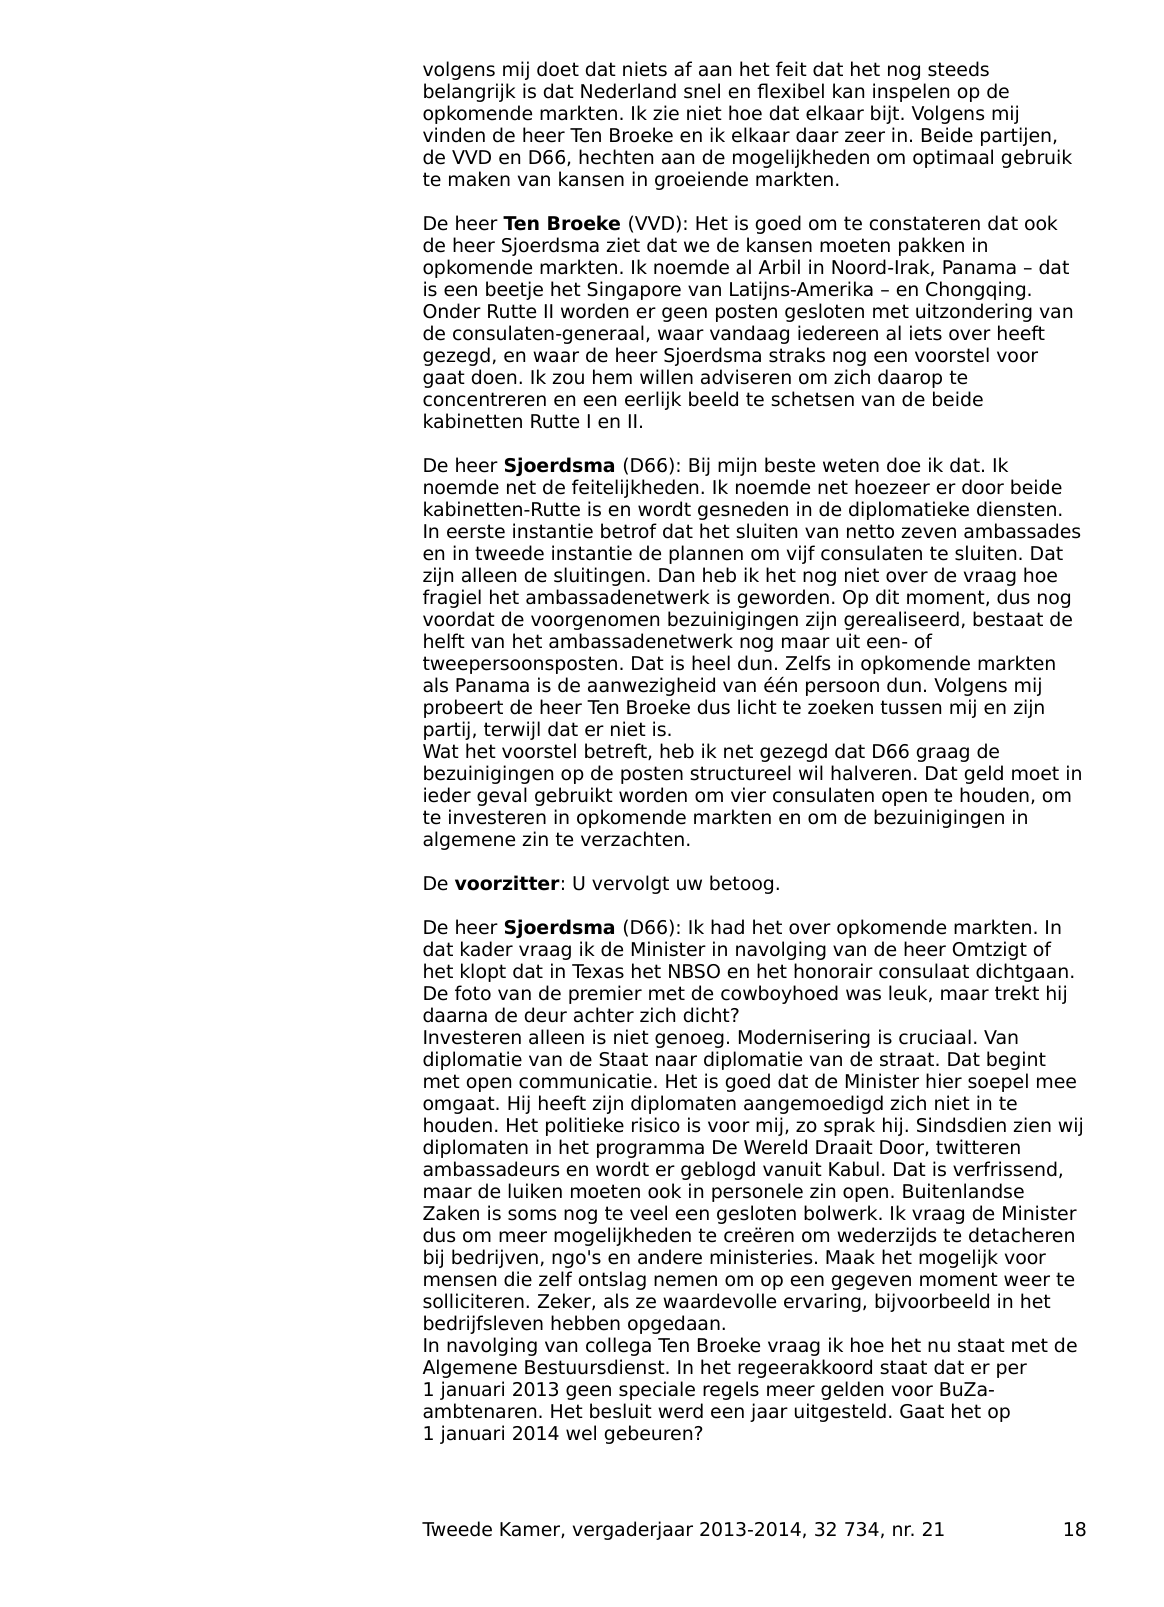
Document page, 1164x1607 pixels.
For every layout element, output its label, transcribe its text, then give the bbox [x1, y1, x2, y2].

text De voorzitter: U vervolgt uw betoog. [422, 873, 1087, 895]
text De heer Sjoerdsma (D66): Ik had het over opkomende markten. In dat kader vraag ik de Minister in navolging van de heer Omtzigt of het klopt dat in Texas het NBSO en het honorair consulaat dichtgaan. De foto van de premier met de cowboyhoed was leuk, maar trekt hij daarna de deur achter zich dicht? [422, 917, 1087, 1027]
text Investeren alleen is niet genoeg. Modernisering is cruciaal. Van diplomatie van de Staat naar diplomatie van de straat. Dat begint met open communicatie. Het is goed dat de Minister hier soepel mee omgaat. Hij heeft zijn diplomaten aangemoedigd zich niet in te houden. Het politieke risico is voor mij, zo sprak hij. Sindsdien zien wij diplomaten in het programma De Wereld Draait Door, twitteren ambassadeurs en wordt er geblogd vanuit Kabul. Dat is verfrissend, maar de luiken moeten ook in personele zin open. Buitenlandse Zaken is soms nog te veel een gesloten bolwerk. Ik vraag de Minister dus om meer mogelijkheden te creëren om wederzijds te detacheren bij bedrijven, ngo's en andere ministeries. Maak het mogelijk voor mensen die zelf ontslag nemen om op een gegeven moment weer te solliciteren. Zeker, als ze waardevolle ervaring, bijvoorbeeld in het bedrijfsleven hebben opgedaan. [422, 1027, 1087, 1335]
text In navolging van collega Ten Broeke vraag ik hoe het nu staat met de Algemene Bestuursdienst. In het regeerakkoord staat dat er per 1 januari 2013 geen speciale regels meer gelden voor BuZa-ambtenaren. Het besluit werd een jaar uitgesteld. Gaat het op 1 januari 2014 wel gebeuren? [422, 1335, 1087, 1444]
text De heer Sjoerdsma (D66): Bij mijn beste weten doe ik dat. Ik noemde net de feitelijkheden. Ik noemde net hoezeer er door beide kabinetten-Rutte is en wordt gesneden in de diplomatieke diensten. In eerste instantie betrof dat het sluiten van netto zeven ambassades en in tweede instantie de plannen om vijf consulaten te sluiten. Dat zijn alleen de sluitingen. Dan heb ik het nog niet over de vraag hoe fragiel het ambassadenetwerk is geworden. Op dit moment, dus nog voordat de voorgenomen bezuinigingen zijn gerealiseerd, bestaat de helft van het ambassadenetwerk nog maar uit een- of tweepersoonsposten. Dat is heel dun. Zelfs in opkomende markten als Panama is de aanwezigheid van één persoon dun. Volgens mij probeert de heer Ten Broeke dus licht te zoeken tussen mij en zijn partij, terwijl dat er niet is. [422, 455, 1087, 741]
text Wat het voorstel betreft, heb ik net gezegd dat D66 graag de bezuinigingen op de posten structureel wil halveren. Dat geld moet in ieder geval gebruikt worden om vier consulaten open te houden, om te investeren in opkomende markten en om de bezuinigingen in algemene zin te verzachten. [422, 741, 1087, 851]
text De heer Ten Broeke (VVD): Het is goed om te constateren dat ook de heer Sjoerdsma ziet dat we de kansen moeten pakken in opkomende markten. Ik noemde al Arbil in Noord-Irak, Panama – dat is een beetje het Singapore van Latijns-Amerika – en Chongqing. Onder Rutte II worden er geen posten gesloten met uitzondering van de consulaten-generaal, waar vandaag iedereen al iets over heeft gezegd, en waar de heer Sjoerdsma straks nog een voorstel voor gaat doen. Ik zou hem willen adviseren om zich daarop te concentreren en een eerlijk beeld te schetsen van de beide kabinetten Rutte I en II. [422, 213, 1087, 433]
text volgens mij doet dat niets af aan het feit dat het nog steeds belangrijk is dat Nederland snel en flexibel kan inspelen op de opkomende markten. Ik zie niet hoe dat elkaar bijt. Volgens mij vinden de heer Ten Broeke en ik elkaar daar zeer in. Beide partijen, de VVD en D66, hechten aan de mogelijkheden om optimaal gebruik te maken van kansen in groeiende markten. [422, 59, 1087, 191]
